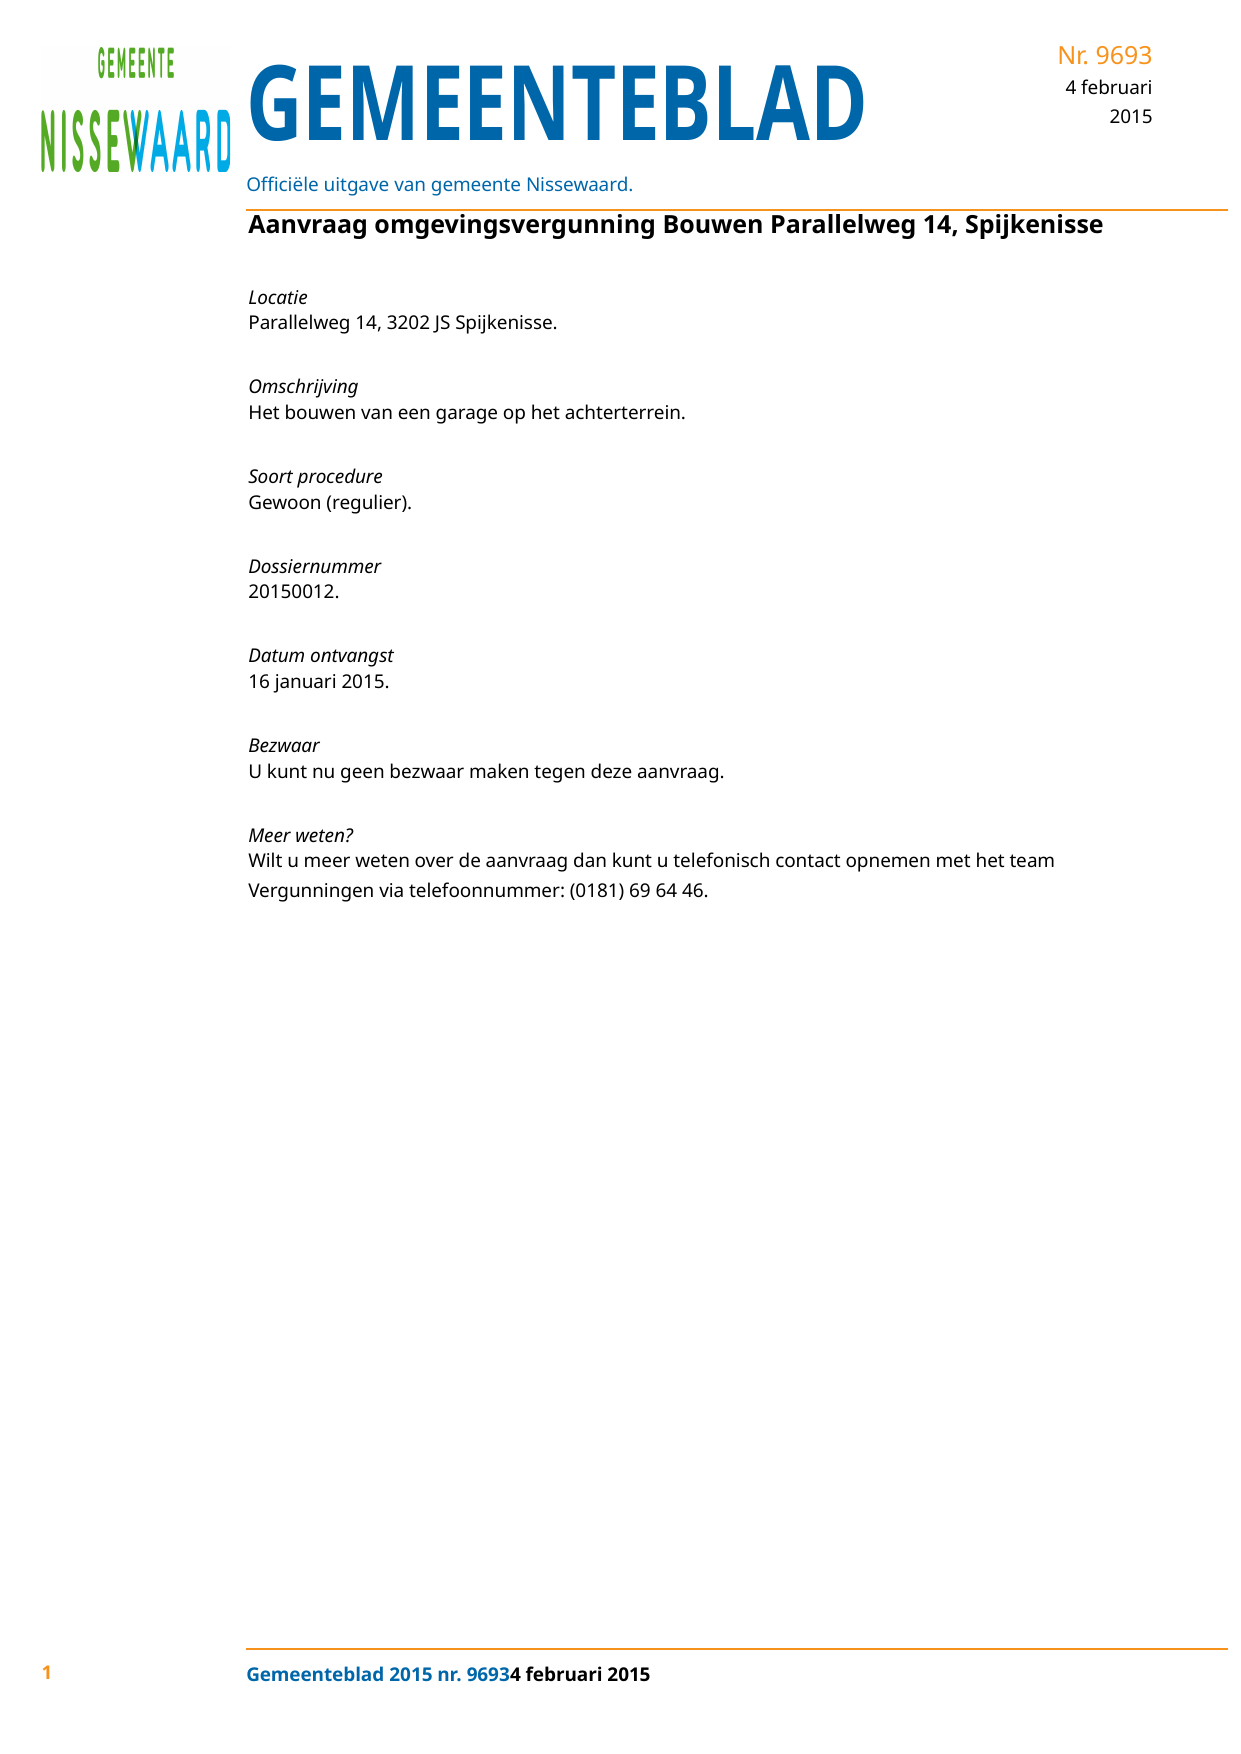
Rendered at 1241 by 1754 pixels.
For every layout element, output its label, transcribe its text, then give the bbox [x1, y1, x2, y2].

text Omschrijving [248, 373, 1152, 399]
text Meer weten? [248, 822, 1152, 848]
picture [176, 157, 187, 172]
text Gewoon (regulier). [248, 489, 1152, 515]
picture [201, 122, 206, 138]
picture [222, 122, 227, 160]
text Parallelweg 14, 3202 JS Spijkenisse. [248, 309, 1152, 335]
text Soort procedure [248, 463, 1152, 489]
text U kunt nu geen bezwaar maken tegen deze aanvraag. [248, 758, 1152, 784]
text Datum ontvangst [248, 643, 1152, 668]
picture [154, 157, 165, 172]
picture [41, 47, 231, 172]
text Aanvraag omgevingsvergunning Bouwen Parallelweg 14, Spijkenisse [248, 211, 1152, 241]
text Locatie [248, 284, 1152, 309]
text Het bouwen van een garage op het achterterrein. [248, 399, 1152, 425]
text 16 januari 2015. [248, 668, 1152, 694]
text Bezwaar [248, 732, 1152, 758]
text 20150012. [248, 579, 1152, 604]
text Dossiernummer [248, 553, 1152, 579]
picture [200, 151, 206, 172]
text Wilt u meer weten over de aanvraag dan kunt u telefonisch contact opnemen met het team Vergunningen via telefoonnummer: (0181) 69 64 46. [248, 848, 1152, 903]
